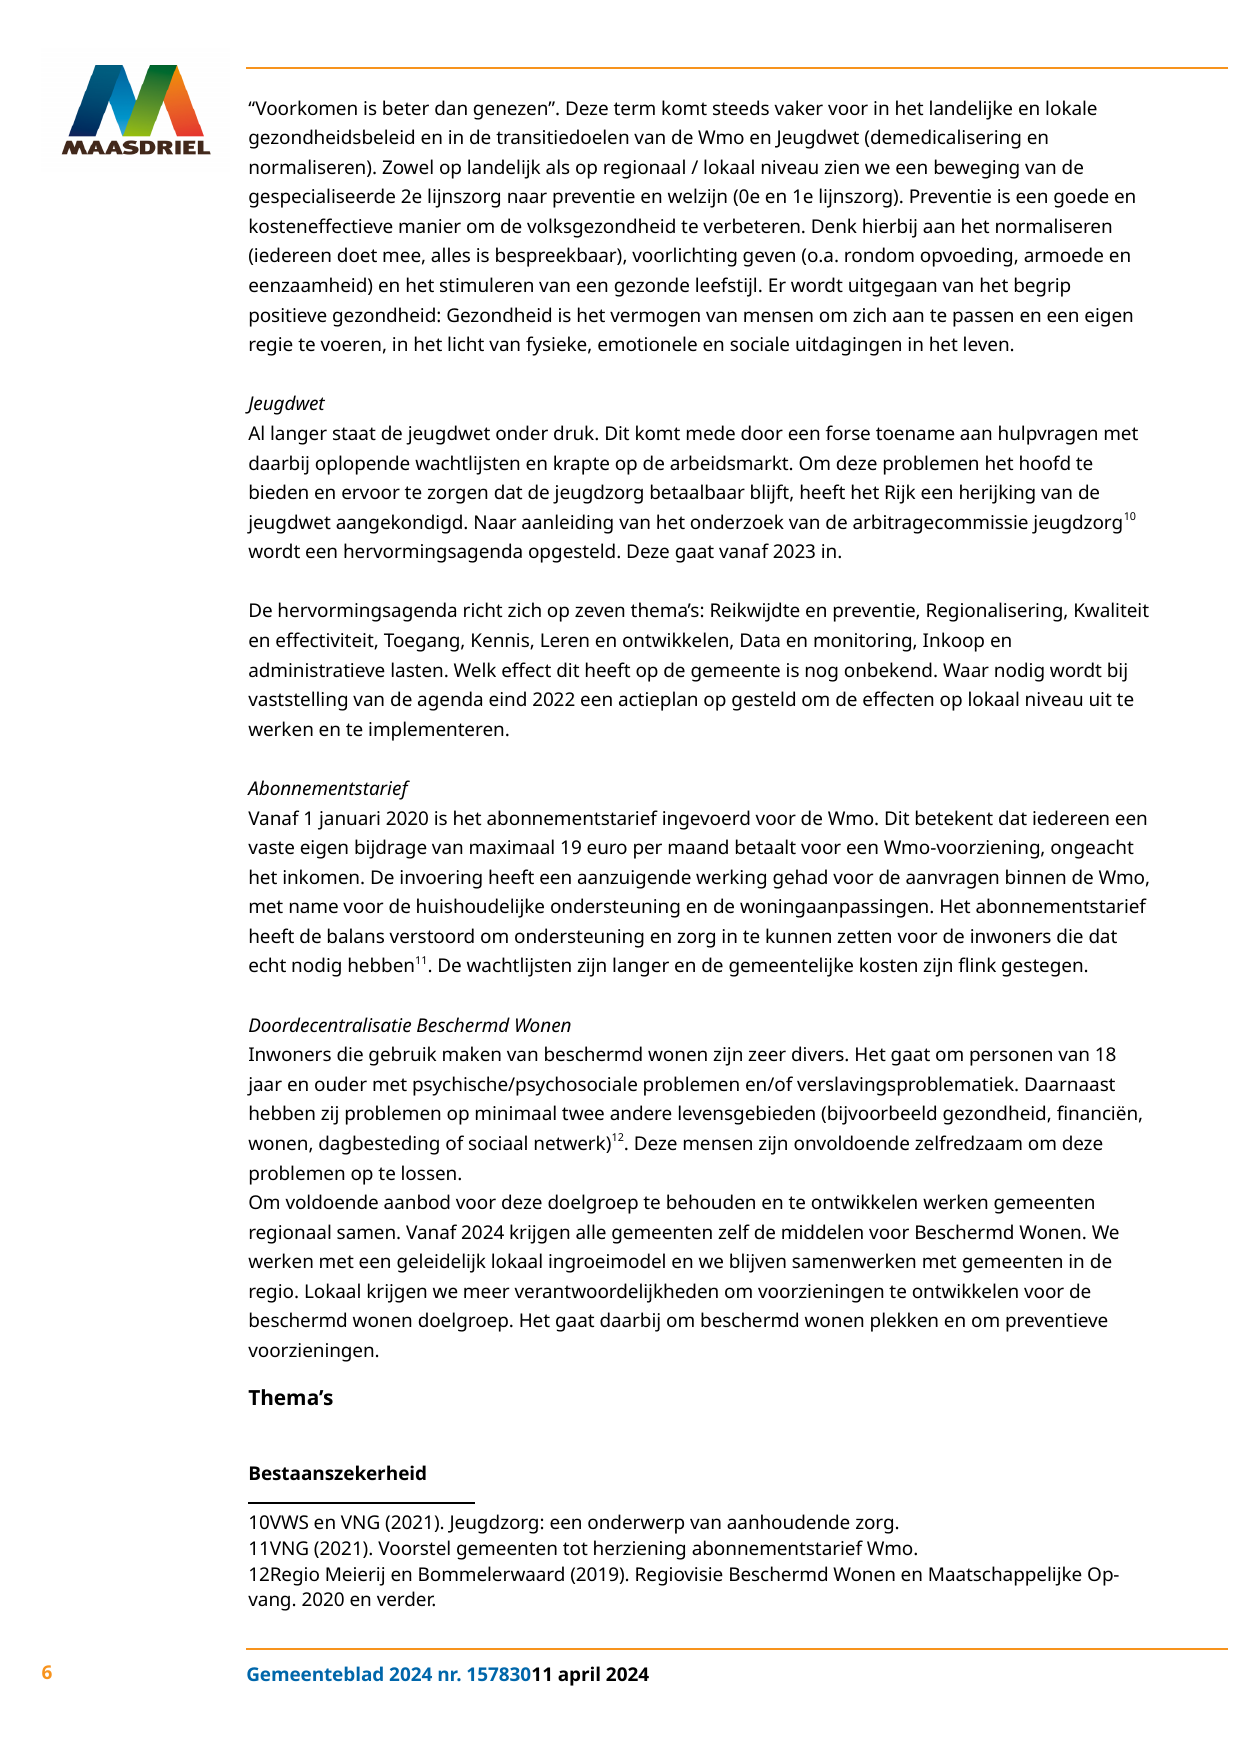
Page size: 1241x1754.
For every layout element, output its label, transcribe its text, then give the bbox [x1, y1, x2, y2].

text VNG (2021). Voorstel gemeenten tot herziening abonnementstarief Wmo. [248, 1535, 1152, 1561]
text Al langer staat de jeugdwet onder druk. Dit komt mede door een forse toename aan hulpvragen met daarbij oplopende wachtlijsten en krapte op de arbeidsmarkt. Om deze problemen het hoofd te bieden en ervoor te zorgen dat de jeugdzorg betaalbaar blijft, heeft het Rijk een herijking van de jeugdwet aangekondigd. Naar aanleiding van het onderzoek van de arbitragecommissie jeugdzorg wordt een hervormingsagenda opgesteld. Deze gaat vanaf 2023 in. [248, 420, 1152, 564]
text Om voldoende aanbod voor deze doelgroep te behouden en te ontwikkelen werken gemeenten regionaal samen. Vanaf 2024 krijgen alle gemeenten zelf de middelen voor Beschermd Wonen. We werken met een geleidelijk lokaal ingroeimodel en we blijven samenwerken met gemeenten in de regio. Lokaal krijgen we meer verantwoordelijkheden om voorzieningen te ontwikkelen voor de beschermd wonen doelgroep. Het gaat daarbij om beschermd wonen plekken en om preventieve voorzieningen. [248, 1189, 1152, 1363]
text Abonnementstarief [248, 775, 1152, 801]
text Vanaf 1 januari 2020 is het abonnementstarief ingevoerd voor de Wmo. Dit betekent dat iedereen een vaste eigen bijdrage van maximaal 19 euro per maand betaalt voor een Wmo-voorziening, ongeacht het inkomen. De invoering heeft een aanzuigende werking gehad voor de aanvragen binnen de Wmo, met name voor de huishoudelijke ondersteuning en de woningaanpassingen. Het abonnementstarief heeft de balans verstoord om ondersteuning en zorg in te kunnen zetten voor de inwoners die dat echt nodig hebben. De wachtlijsten zijn langer en de gemeentelijke kosten zijn flink gestegen. [248, 805, 1152, 978]
text Bestaanszekerheid [248, 1461, 1152, 1486]
text Inwoners die gebruik maken van beschermd wonen zijn zeer divers. Het gaat om personen van 18 jaar en ouder met psychische/psychosociale problemen en/of verslavingsproblematiek. Daarnaast hebben zij problemen op minimaal twee andere levensgebieden (bijvoorbeeld gezondheid, financiën, wonen, dagbesteding of sociaal netwerk). Deze mensen zijn onvoldoende zelfredzaam om deze problemen op te lossen. [248, 1041, 1152, 1186]
text Thema’s [248, 1383, 1152, 1411]
text “Voorkomen is beter dan genezen”. Deze term komt steeds vaker voor in het landelijke en lokale gezondheidsbeleid en in de transitiedoelen van de Wmo en Jeugdwet (demedicalisering en normaliseren). Zowel op landelijk als op regionaal / lokaal niveau zien we een beweging van de gespecialiseerde 2e lijnszorg naar preventie en welzijn (0e en 1e lijnszorg). Preventie is een goede en kosteneffectieve manier om de volksgezondheid te verbeteren. Denk hierbij aan het normaliseren (iedereen doet mee, alles is bespreekbaar), voorlichting geven (o.a. rondom opvoeding, armoede en eenzaamheid) en het stimuleren van een gezonde leefstijl. Er wordt uitgegaan van het begrip positieve gezondheid: Gezondheid is het vermogen van mensen om zich aan te passen en een eigen regie te voeren, in het licht van fysieke, emotionele en sociale uitdagingen in het leven. [248, 95, 1152, 357]
text Jeugdwet [248, 391, 1152, 416]
text Doordecentralisatie Beschermd Wonen [248, 1012, 1152, 1038]
text Regio Meierij en Bommelerwaard (2019). Regiovisie Beschermd Wonen en Maatschappelijke Op- vang. 2020 en verder. [248, 1561, 1152, 1612]
picture [41, 47, 231, 172]
text VWS en VNG (2021). Jeugdzorg: een onderwerp van aanhoudende zorg. [248, 1509, 1152, 1535]
text De hervormingsagenda richt zich op zeven thema’s: Reikwijdte en preventie, Regionalisering, Kwaliteit en effectiviteit, Toegang, Kennis, Leren en ontwikkelen, Data en monitoring, Inkoop en administratieve lasten. Welk effect dit heeft op de gemeente is nog onbekend. Waar nodig wordt bij vaststelling van de agenda eind 2022 een actieplan op gesteld om de effecten op lokaal niveau uit te werken en te implementeren. [248, 598, 1152, 742]
